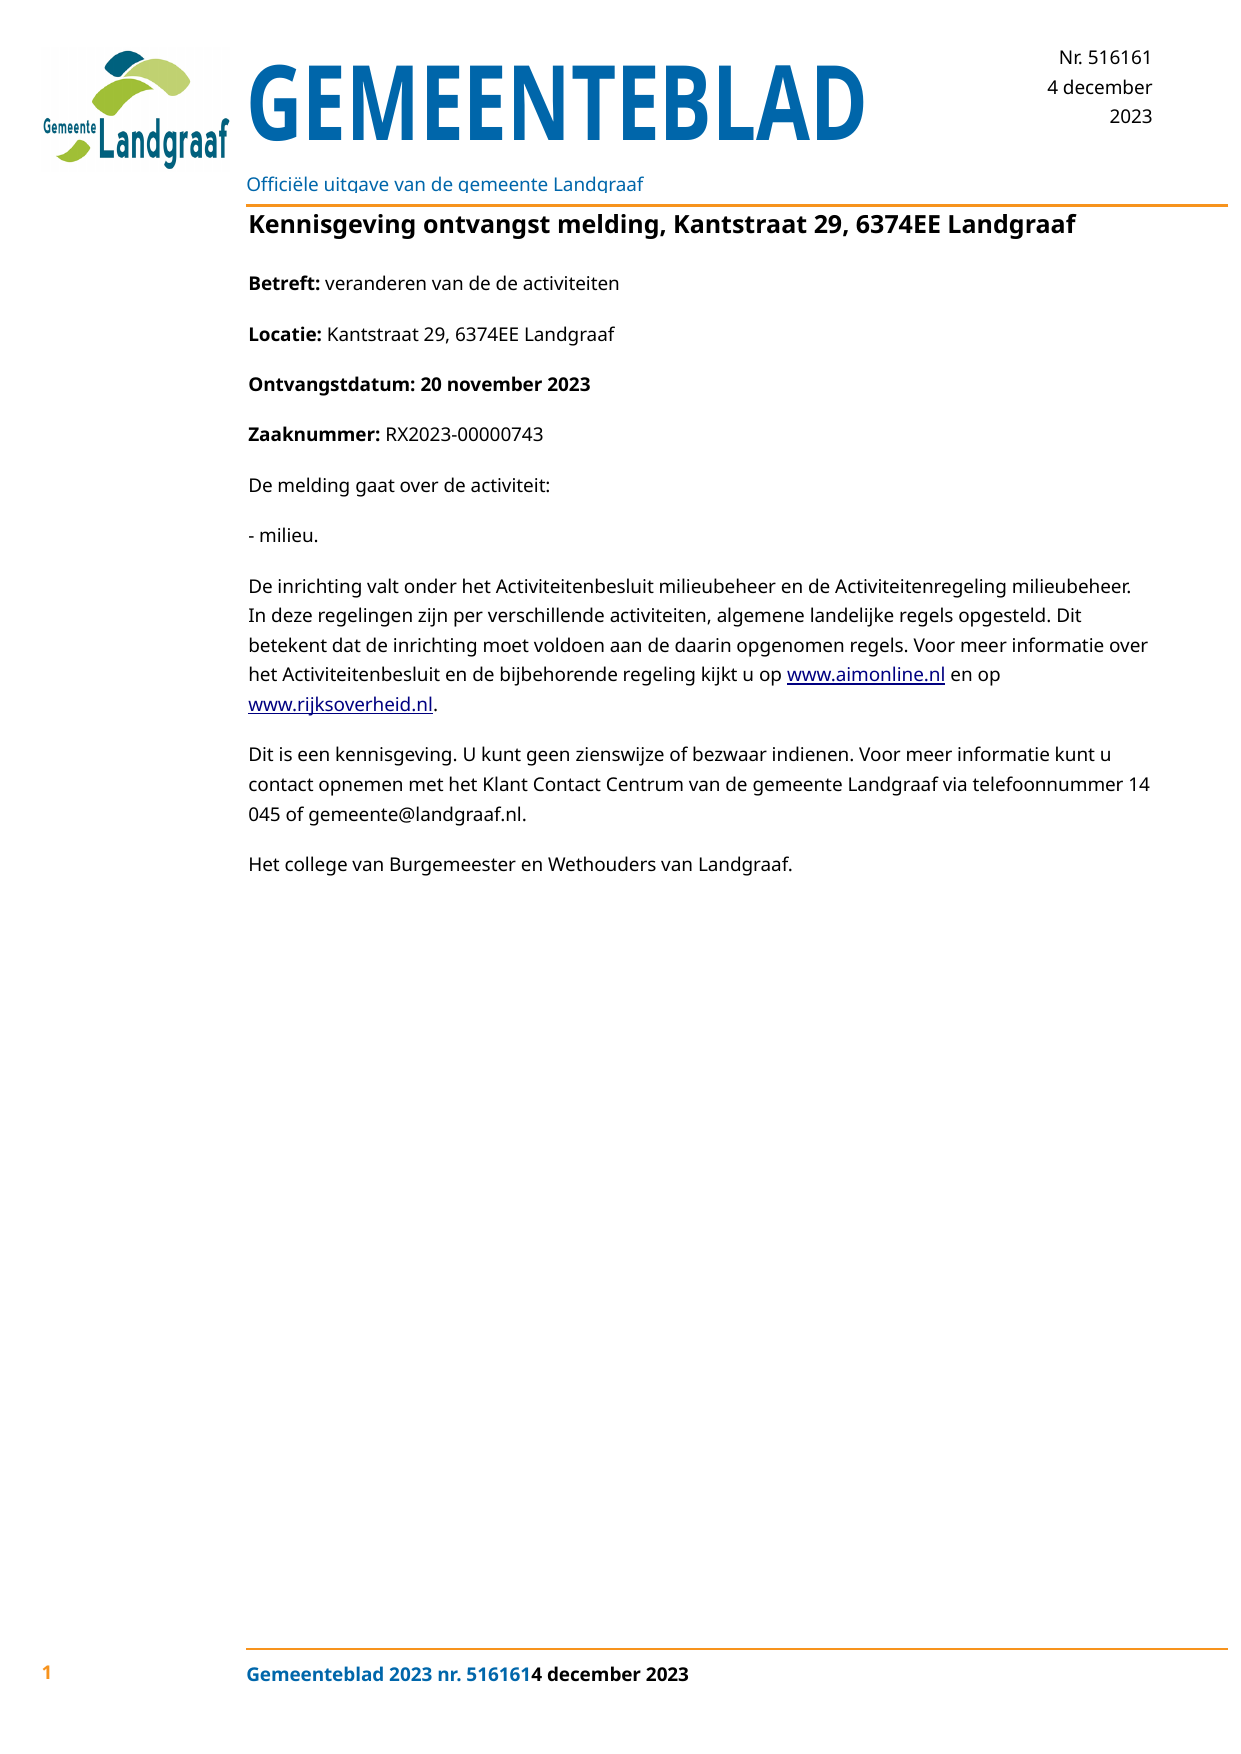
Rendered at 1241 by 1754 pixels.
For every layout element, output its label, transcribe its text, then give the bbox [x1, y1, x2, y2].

picture [41, 47, 231, 172]
text Kennisgeving ontvangst melding, Kantstraat 29, 6374EE Landgraaf [248, 207, 1152, 241]
text - milieu. [248, 522, 1152, 548]
text Betreft: veranderen van de de activiteiten [248, 270, 1152, 296]
text Het college van Burgemeester en Wethouders van Landgraaf. [248, 851, 1152, 877]
text Zaaknummer: RX2023-00000743 [248, 422, 1152, 447]
text Locatie: Kantstraat 29, 6374EE Landgraaf [248, 321, 1152, 346]
text De inrichting valt onder het Activiteitenbesluit milieubeheer en de Activiteitenregeling milieubeheer. In deze regelingen zijn per verschillende activiteiten, algemene landelijke regels opgesteld. Dit betekent dat de inrichting moet voldoen aan de daarin opgenomen regels. Voor meer informatie over het Activiteitenbesluit en de bijbehorende regeling kijkt u op www.aimonline.nl en op www.rijksoverheid.nl. [248, 573, 1152, 717]
text De melding gaat over de activiteit: [248, 472, 1152, 498]
text Ontvangstdatum: 20 november 2023 [248, 371, 1152, 397]
text Dit is een kennisgeving. U kunt geen zienswijze of bezwaar indienen. Voor meer informatie kunt u contact opnemen met het Klant Contact Centrum van de gemeente Landgraaf via telefoonnummer 14 045 of gemeente@landgraaf.nl. [248, 742, 1152, 826]
